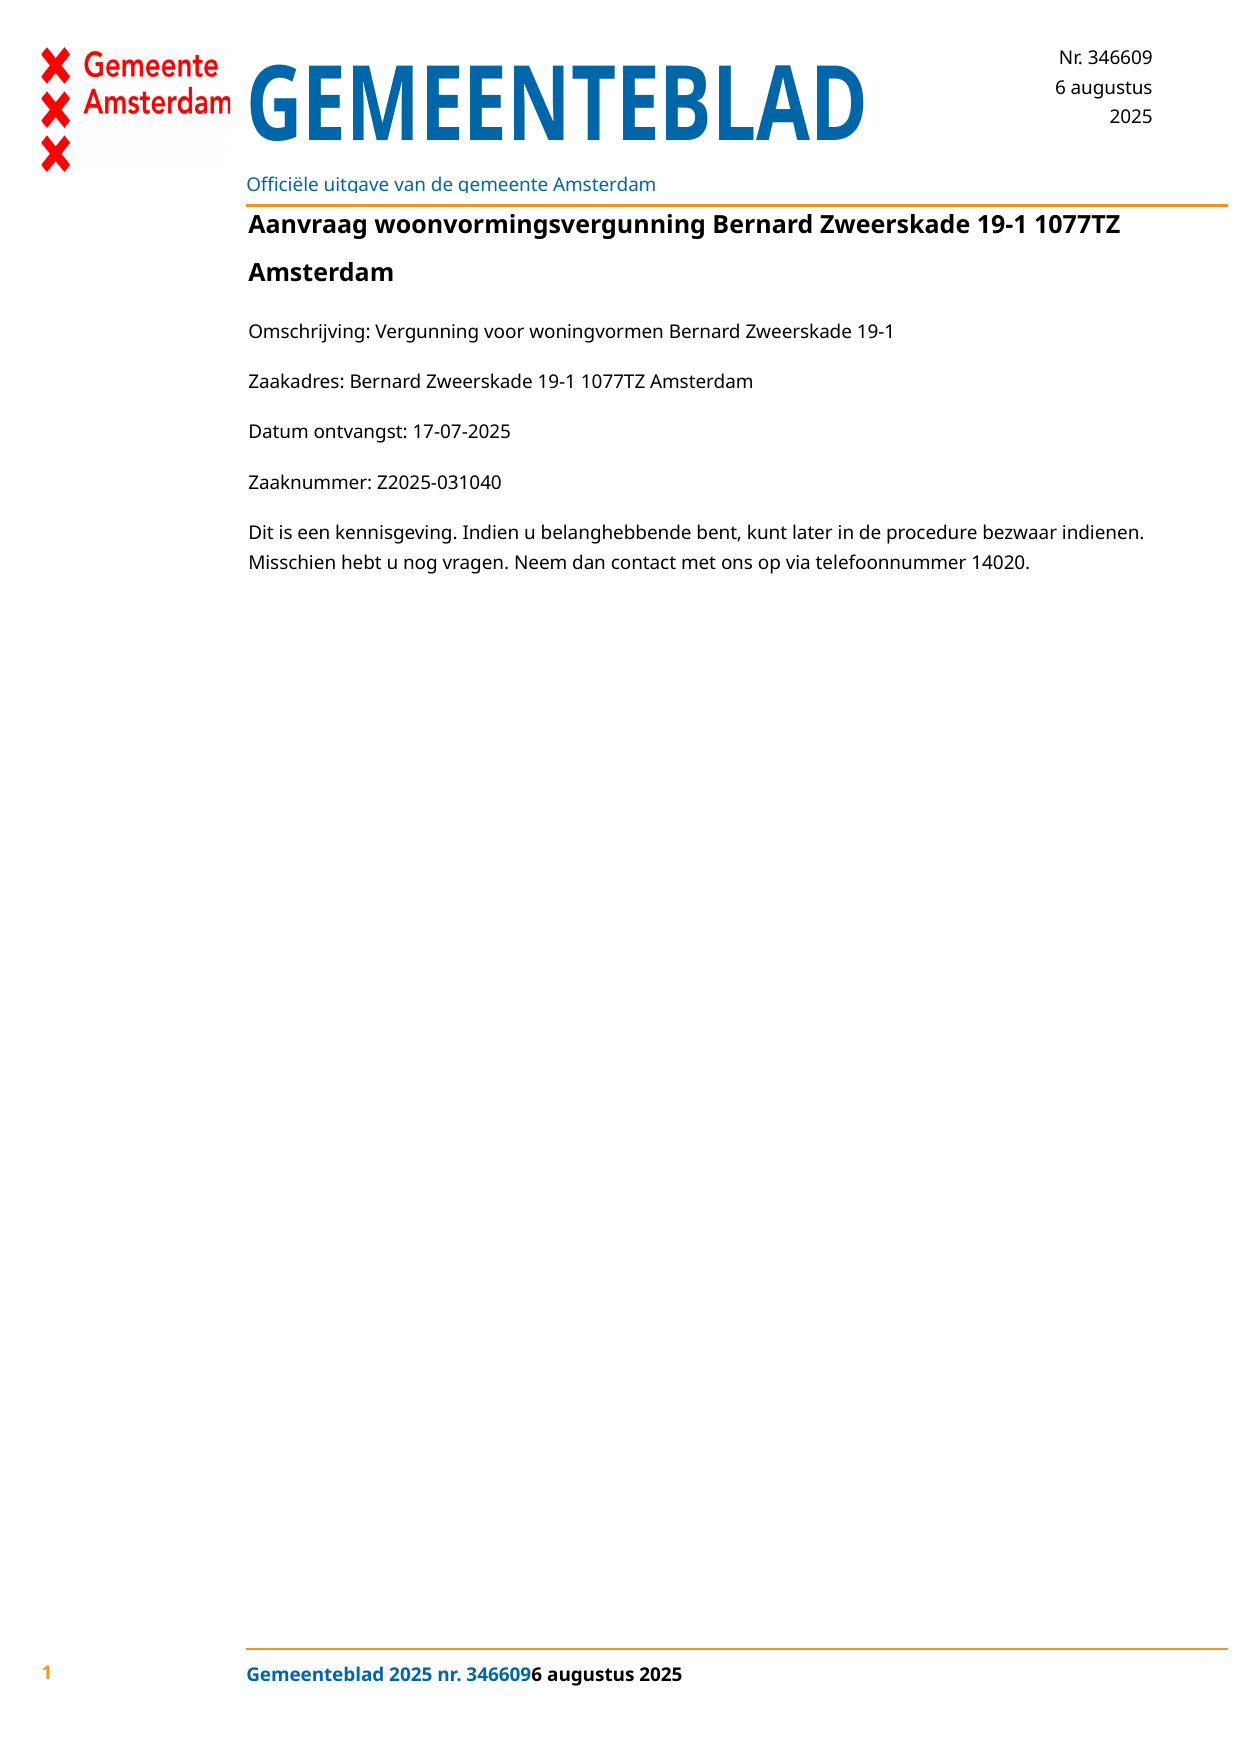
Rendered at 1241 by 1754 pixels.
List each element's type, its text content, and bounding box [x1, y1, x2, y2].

text Zaaknummer: Z2025-031040 [248, 469, 1152, 495]
picture [41, 47, 231, 172]
text Datum ontvangst: 17-07-2025 [248, 419, 1152, 444]
text Dit is een kennisgeving. Indien u belanghebbende bent, kunt later in de procedure bezwaar indienen. Misschien hebt u nog vragen. Neem dan contact met ons op via telefoonnummer 14020. [248, 519, 1152, 575]
text Omschrijving: Vergunning voor woningvormen Bernard Zweerskade 19-1 [248, 318, 1152, 344]
text Zaakadres: Bernard Zweerskade 19-1 1077TZ Amsterdam [248, 368, 1152, 394]
text Aanvraag woonvormingsvergunning Bernard Zweerskade 19-1 1077TZ Amsterdam [248, 207, 1152, 288]
